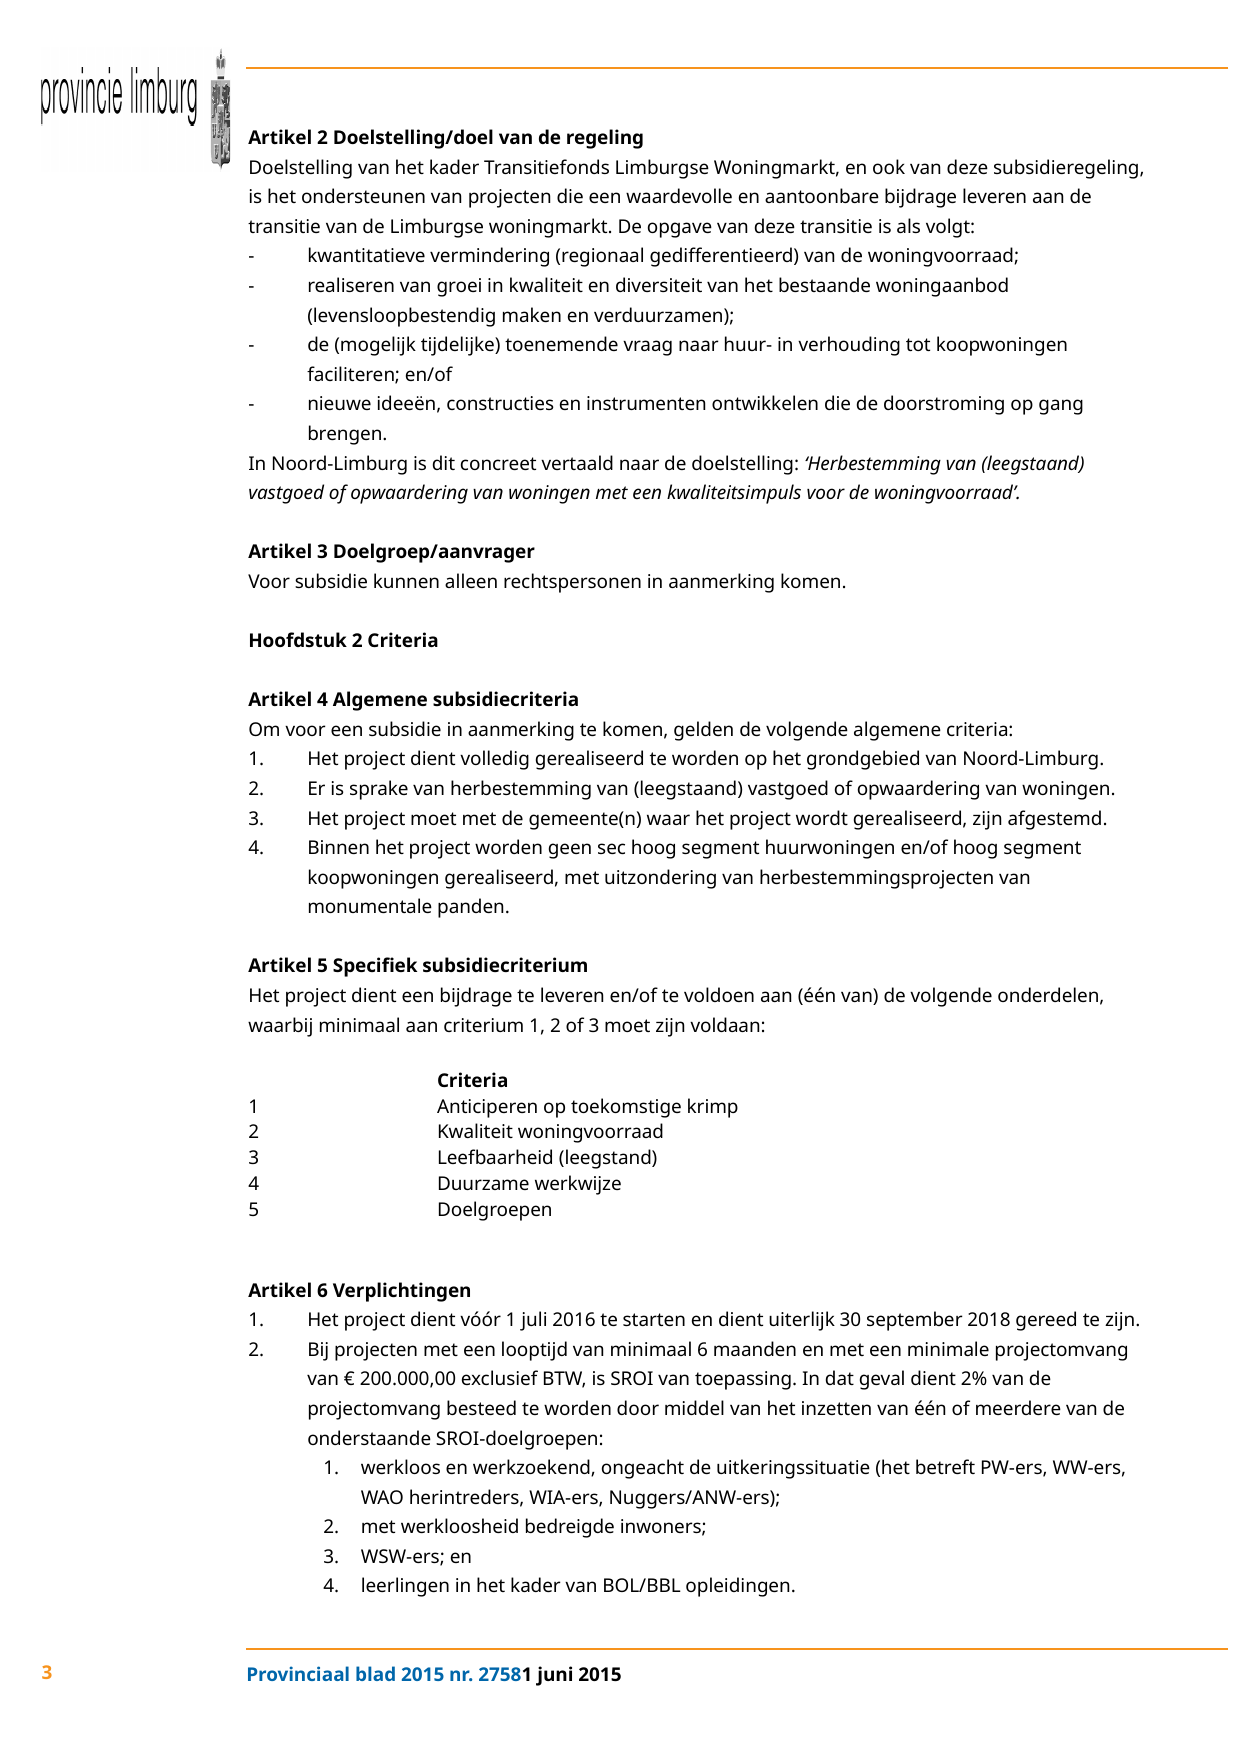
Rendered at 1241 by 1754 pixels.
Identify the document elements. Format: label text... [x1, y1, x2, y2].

text Artikel 5 Specifiek subsidiecriterium [248, 953, 1152, 978]
table_header Criteria [437, 1067, 1152, 1093]
list Het project moet met de gemeente(n) waar het project wordt gerealiseerd, zijn afgestemd. [248, 805, 1152, 831]
table_header [248, 1067, 437, 1093]
text Om voor een subsidie in aanmerking te komen, gelden de volgende algemene criteria: [248, 716, 1152, 742]
list Binnen het project worden geen sec hoog segment huurwoningen en/of hoog segment koopwoningen gerealiseerd, met uitzondering van herbestemmingsprojecten van monumentale panden. [248, 834, 1152, 919]
list leerlingen in het kader van BOL/BBL opleidingen. [323, 1573, 1152, 1598]
table_cell Doelgroepen [437, 1196, 1152, 1222]
text In Noord-Limburg is dit concreet vertaald naar de doelstelling: ‘Herbestemming van (leegstaand) vastgoed of opwaardering van woningen met een kwaliteitsimpuls voor de woningvoorraad’. [248, 450, 1152, 505]
table_cell 4 [248, 1170, 437, 1196]
list Bij projecten met een looptijd van minimaal 6 maanden en met een minimale projectomvang van € 200.000,00 exclusief BTW, is SROI van toepassing. In dat geval dient 2% van de projectomvang besteed te worden door middel van het inzetten van één of meerdere van de onderstaande SROI-doelgroepen: [248, 1336, 1152, 1451]
text Doelstelling van het kader Transitiefonds Limburgse Woningmarkt, en ook van deze subsidieregeling, is het ondersteunen van projecten die een waardevolle en aantoonbare bijdrage leveren aan de transitie van de Limburgse woningmarkt. De opgave van deze transitie is als volgt: [248, 154, 1152, 239]
text Artikel 2 Doelstelling/doel van de regeling [248, 124, 1152, 150]
text Het project dient een bijdrage te leveren en/of te voldoen aan (één van) de volgende onderdelen, waarbij minimaal aan criterium 1, 2 of 3 moet zijn voldaan: [248, 982, 1152, 1038]
table_cell Duurzame werkwijze [437, 1170, 1152, 1196]
list Het project dient vóór 1 juli 2016 te starten en dient uiterlijk 30 september 2018 gereed te zijn. [248, 1306, 1152, 1332]
picture [41, 47, 231, 172]
list Er is sprake van herbestemming van (leegstaand) vastgoed of opwaardering van woningen. [248, 775, 1152, 801]
list WSW-ers; en [323, 1543, 1152, 1569]
text Artikel 4 Algemene subsidiecriteria [248, 686, 1152, 712]
text Hoofdstuk 2 Criteria [248, 627, 1152, 653]
text Artikel 3 Doelgroep/aanvrager [248, 538, 1152, 564]
list de (mogelijk tijdelijke) toenemende vraag naar huur- in verhouding tot koopwoningen faciliteren; en/of [248, 331, 1152, 387]
table_cell 2 [248, 1119, 437, 1144]
table_cell 1 [248, 1093, 437, 1119]
list realiseren van groei in kwaliteit en diversiteit van het bestaande woningaanbod (levensloopbestendig maken en verduurzamen); [248, 272, 1152, 328]
text Voor subsidie kunnen alleen rechtspersonen in aanmerking komen. [248, 568, 1152, 594]
table_cell 5 [248, 1196, 437, 1222]
list Het project dient volledig gerealiseerd te worden op het grondgebied van Noord-Limburg. [248, 746, 1152, 771]
list met werkloosheid bedreigde inwoners; [323, 1513, 1152, 1539]
table_cell 3 [248, 1144, 437, 1170]
table_cell Kwaliteit woningvoorraad [437, 1119, 1152, 1144]
table_cell Leefbaarheid (leegstand) [437, 1144, 1152, 1170]
list kwantitatieve vermindering (regionaal gedifferentieerd) van de woningvoorraad; [248, 243, 1152, 268]
table_cell Anticiperen op toekomstige krimp [437, 1093, 1152, 1119]
list werkloos en werkzoekend, ongeacht de uitkeringssituatie (het betreft PW-ers, WW-ers, WAO herintreders, WIA-ers, Nuggers/ANW-ers); [323, 1454, 1152, 1510]
list nieuwe ideeën, constructies en instrumenten ontwikkelen die de doorstroming op gang brengen. [248, 391, 1152, 446]
text Artikel 6 Verplichtingen [248, 1277, 1152, 1303]
